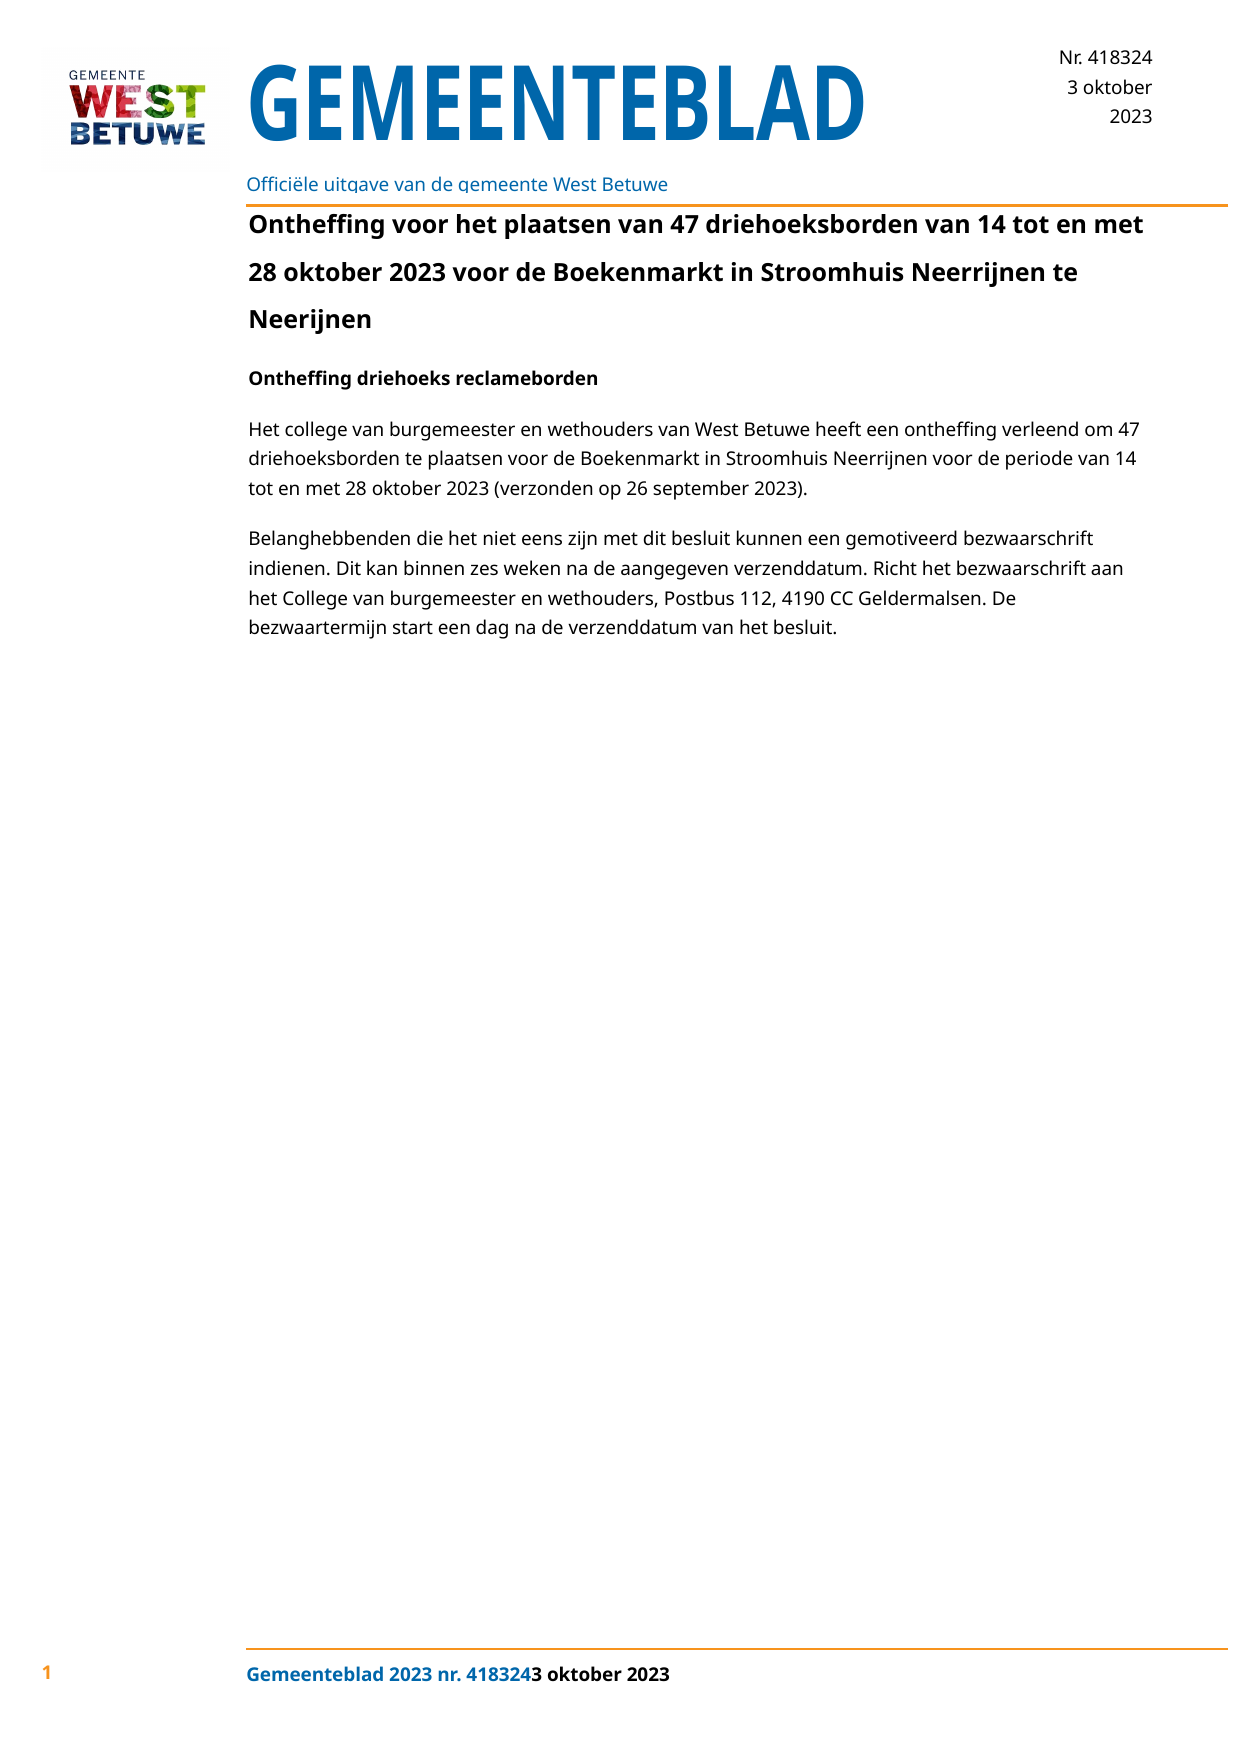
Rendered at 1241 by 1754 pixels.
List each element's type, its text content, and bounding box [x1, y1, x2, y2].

text Ontheffing driehoeks reclameborden [248, 366, 1152, 391]
text Het college van burgemeester en wethouders van West Betuwe heeft een ontheffing verleend om 47 driehoeksborden te plaatsen voor de Boekenmarkt in Stroomhuis Neerrijnen voor de periode van 14 tot en met 28 oktober 2023 (verzonden op 26 september 2023). [248, 416, 1152, 501]
text Ontheffing voor het plaatsen van 47 driehoeksborden van 14 tot en met 28 oktober 2023 voor de Boekenmarkt in Stroomhuis Neerrijnen te Neerijnen [248, 207, 1152, 336]
text Belanghebbenden die het niet eens zijn met dit besluit kunnen een gemotiveerd bezwaarschrift indienen. Dit kan binnen zes weken na de aangegeven verzenddatum. Richt het bezwaarschrift aan het College van burgemeester en wethouders, Postbus 112, 4190 CC Geldermalsen. De bezwaartermijn start een dag na de verzenddatum van het besluit. [248, 526, 1152, 640]
picture [41, 47, 231, 172]
